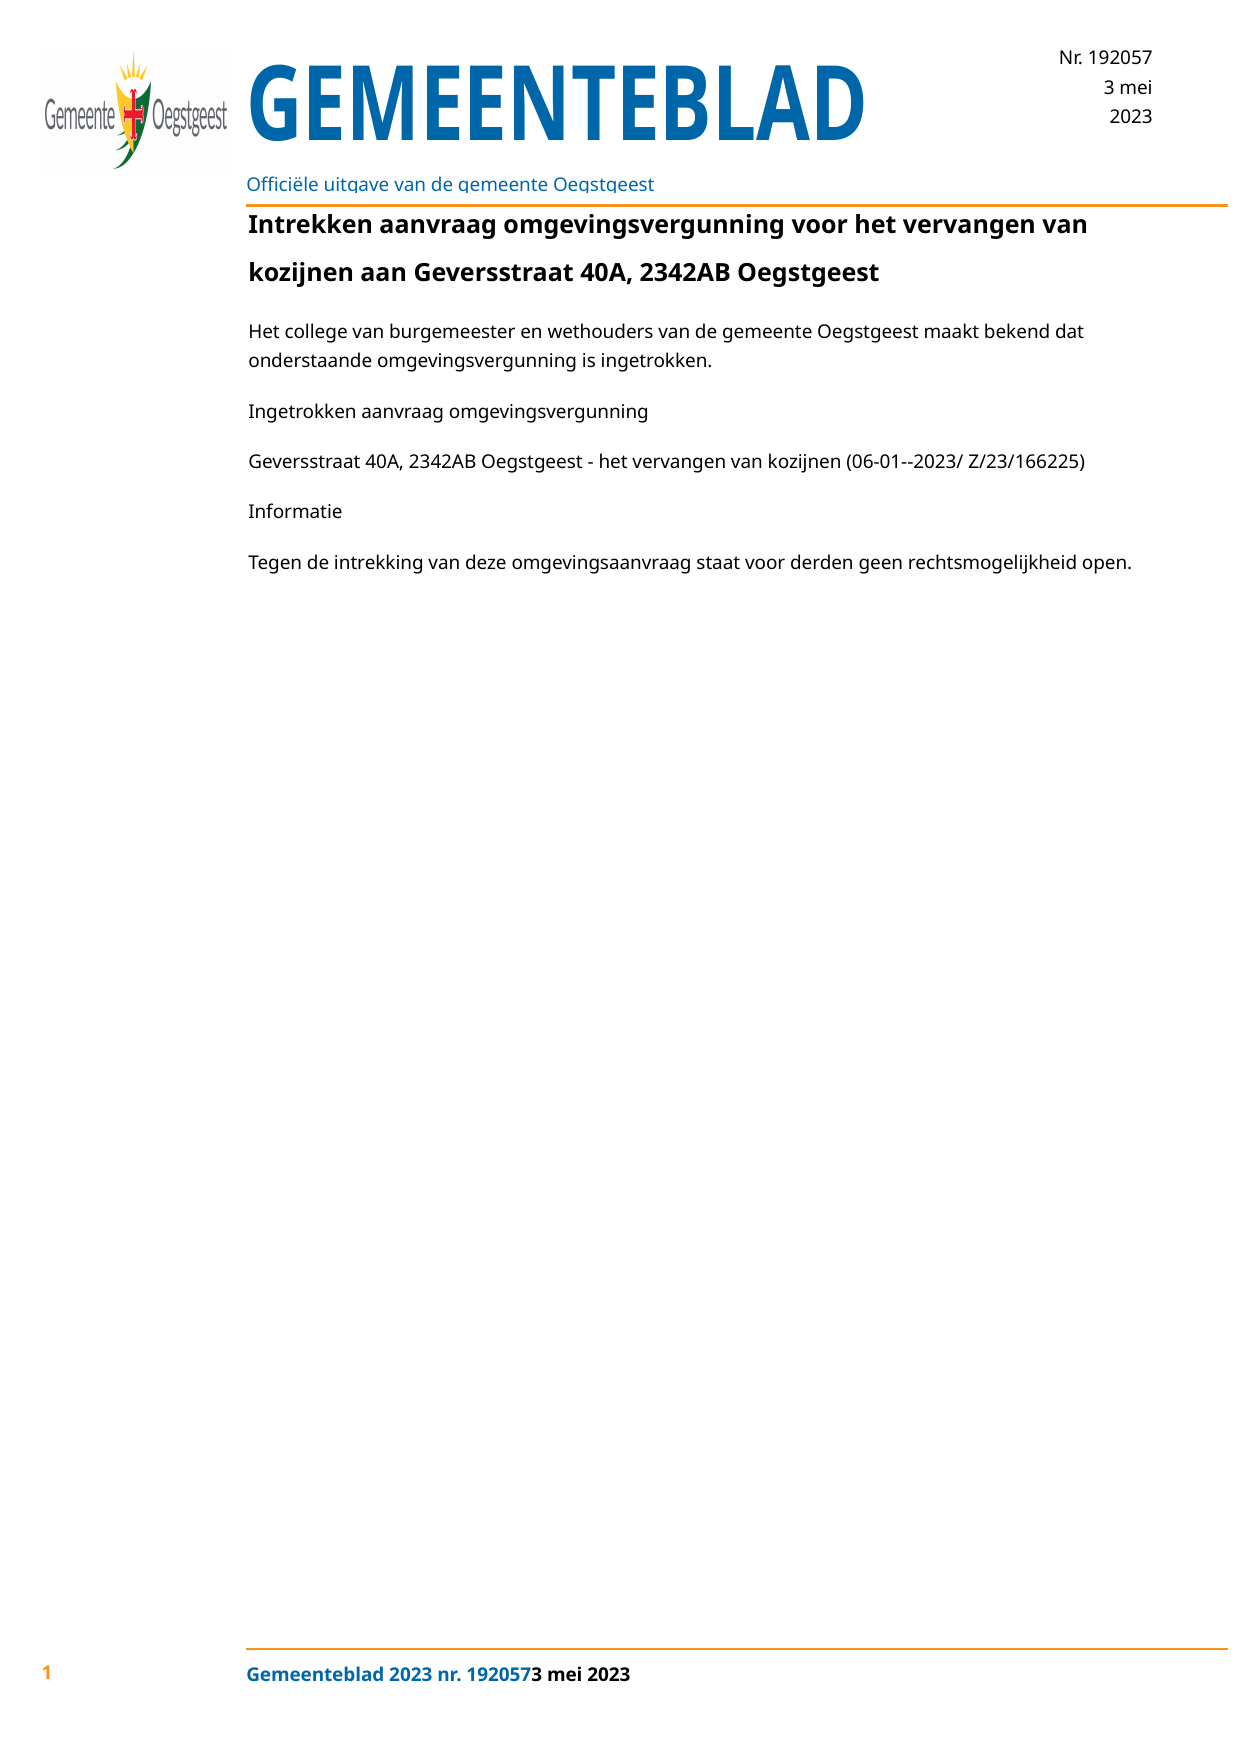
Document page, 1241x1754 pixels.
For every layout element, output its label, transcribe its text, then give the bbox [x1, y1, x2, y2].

text Informatie [248, 499, 1152, 524]
text Geversstraat 40A, 2342AB Oegstgeest - het vervangen van kozijnen (06-01--2023/ Z/23/166225) [248, 448, 1152, 474]
picture [41, 47, 231, 172]
text Ingetrokken aanvraag omgevingsvergunning [248, 398, 1152, 424]
text Tegen de intrekking van deze omgevingsaanvraag staat voor derden geen rechtsmogelijkheid open. [248, 549, 1152, 575]
text Intrekken aanvraag omgevingsvergunning voor het vervangen van kozijnen aan Geversstraat 40A, 2342AB Oegstgeest [248, 207, 1152, 288]
text Het college van burgemeester en wethouders van de gemeente Oegstgeest maakt bekend dat onderstaande omgevingsvergunning is ingetrokken. [248, 318, 1152, 373]
